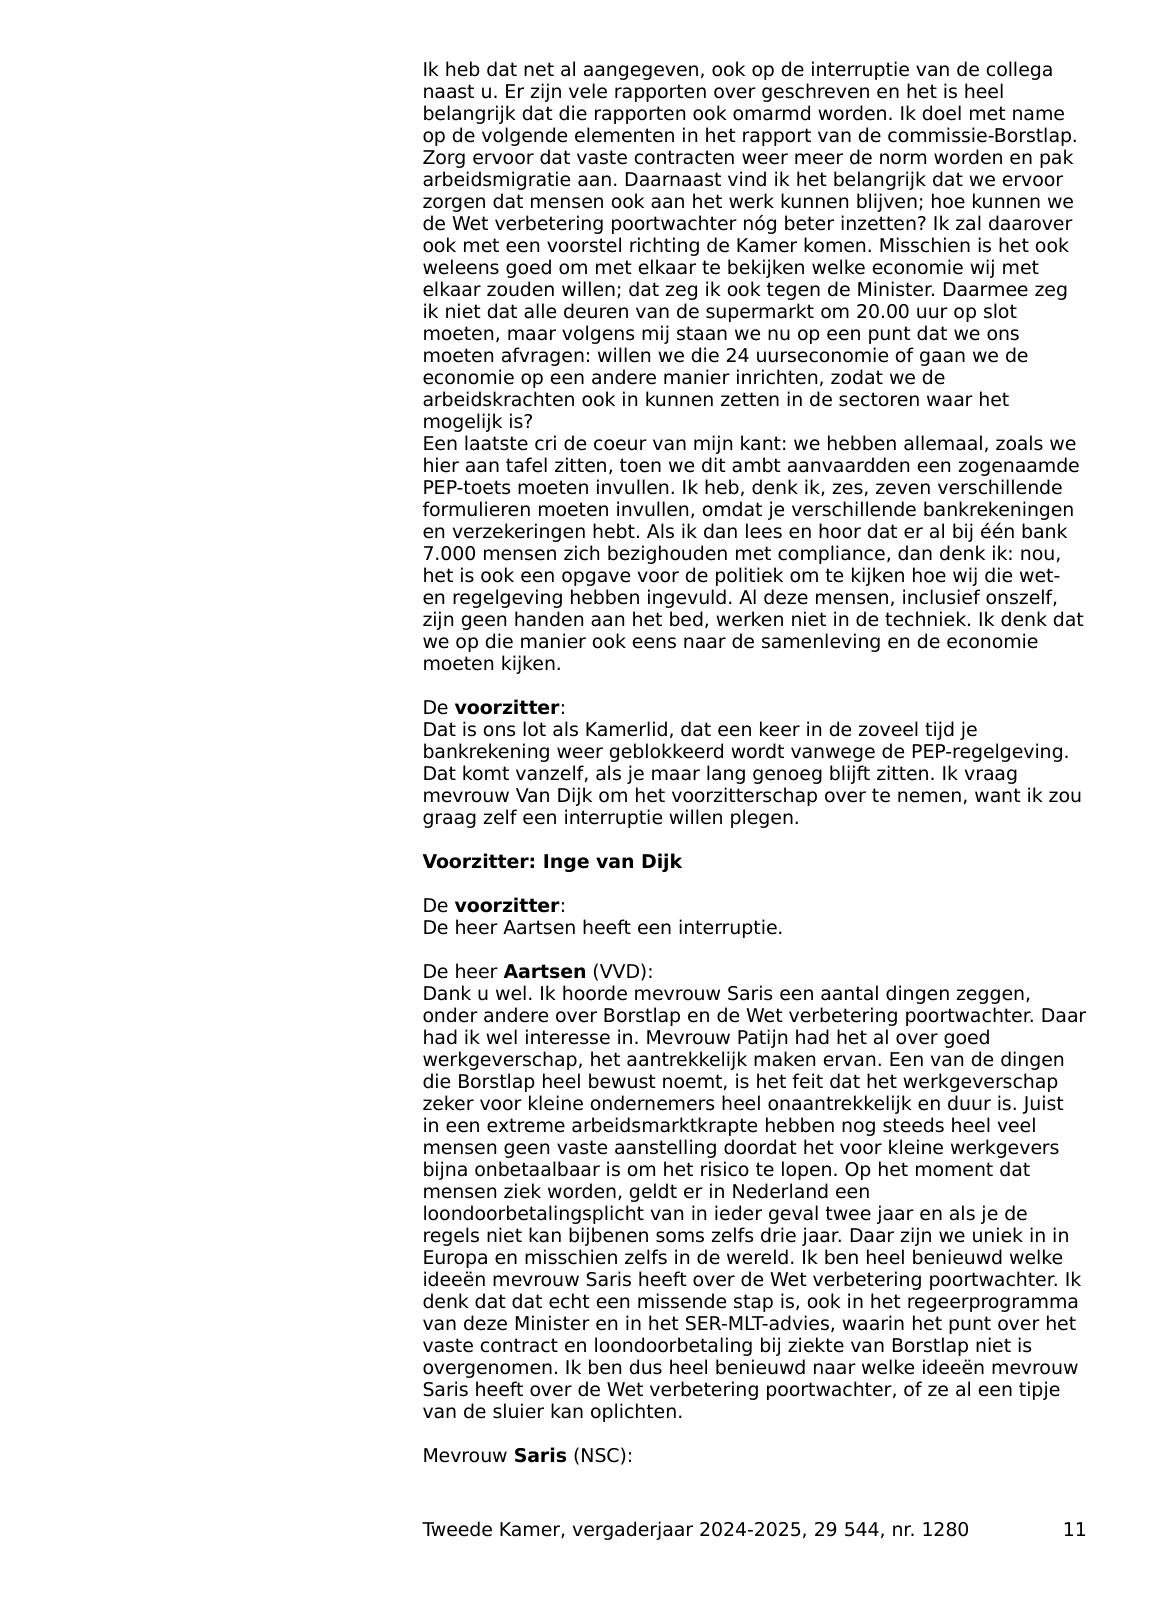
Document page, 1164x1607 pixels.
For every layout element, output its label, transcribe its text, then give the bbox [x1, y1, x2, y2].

text Dat is ons lot als Kamerlid, dat een keer in de zoveel tijd je bankrekening weer geblokkeerd wordt vanwege de PEP-regelgeving. Dat komt vanzelf, als je maar lang genoeg blijft zitten. Ik vraag mevrouw Van Dijk om het voorzitterschap over te nemen, want ik zou graag zelf een interruptie willen plegen. [422, 719, 1087, 828]
text De heer Aartsen heeft een interruptie. [422, 917, 1087, 939]
text Een laatste cri de coeur van mijn kant: we hebben allemaal, zoals we hier aan tafel zitten, toen we dit ambt aanvaardden een zogenaamde PEP-toets moeten invullen. Ik heb, denk ik, zes, zeven verschillende formulieren moeten invullen, omdat je verschillende bankrekeningen en verzekeringen hebt. Als ik dan lees en hoor dat er al bij één bank 7.000 mensen zich bezighouden met compliance, dan denk ik: nou, het is ook een opgave voor de politiek om te kijken hoe wij die wet- en regelgeving hebben ingevuld. Al deze mensen, inclusief onszelf, zijn geen handen aan het bed, werken niet in de techniek. Ik denk dat we op die manier ook eens naar de samenleving en de economie moeten kijken. [422, 433, 1087, 674]
text De voorzitter: [422, 895, 1087, 917]
text De voorzitter: [422, 697, 1087, 719]
text Ik heb dat net al aangegeven, ook op de interruptie van de collega naast u. Er zijn vele rapporten over geschreven en het is heel belangrijk dat die rapporten ook omarmd worden. Ik doel met name op de volgende elementen in het rapport van de commissie-Borstlap. Zorg ervoor dat vaste contracten weer meer de norm worden en pak arbeidsmigratie aan. Daarnaast vind ik het belangrijk dat we ervoor zorgen dat mensen ook aan het werk kunnen blijven; hoe kunnen we de Wet verbetering poortwachter nóg beter inzetten? Ik zal daarover ook met een voorstel richting de Kamer komen. Misschien is het ook weleens goed om met elkaar te bekijken welke economie wij met elkaar zouden willen; dat zeg ik ook tegen de Minister. Daarmee zeg ik niet dat alle deuren van de supermarkt om 20.00 uur op slot moeten, maar volgens mij staan we nu op een punt dat we ons moeten afvragen: willen we die 24 uurseconomie of gaan we de economie op een andere manier inrichten, zodat we de arbeidskrachten ook in kunnen zetten in de sectoren waar het mogelijk is? [422, 59, 1087, 433]
text Voorzitter: Inge van Dijk [422, 851, 1087, 873]
text Mevrouw Saris (NSC): [422, 1445, 1087, 1467]
text De heer Aartsen (VVD): [422, 961, 1087, 983]
text Dank u wel. Ik hoorde mevrouw Saris een aantal dingen zeggen, onder andere over Borstlap en de Wet verbetering poortwachter. Daar had ik wel interesse in. Mevrouw Patijn had het al over goed werkgeverschap, het aantrekkelijk maken ervan. Een van de dingen die Borstlap heel bewust noemt, is het feit dat het werkgeverschap zeker voor kleine ondernemers heel onaantrekkelijk en duur is. Juist in een extreme arbeidsmarktkrapte hebben nog steeds heel veel mensen geen vaste aanstelling doordat het voor kleine werkgevers bijna onbetaalbaar is om het risico te lopen. Op het moment dat mensen ziek worden, geldt er in Nederland een loondoorbetalingsplicht van in ieder geval twee jaar en als je de regels niet kan bijbenen soms zelfs drie jaar. Daar zijn we uniek in in Europa en misschien zelfs in de wereld. Ik ben heel benieuwd welke ideeën mevrouw Saris heeft over de Wet verbetering poortwachter. Ik denk dat dat echt een missende stap is, ook in het regeerprogramma van deze Minister en in het SER-MLT-advies, waarin het punt over het vaste contract en loondoorbetaling bij ziekte van Borstlap niet is overgenomen. Ik ben dus heel benieuwd naar welke ideeën mevrouw Saris heeft over de Wet verbetering poortwachter, of ze al een tipje van de sluier kan oplichten. [422, 983, 1087, 1423]
